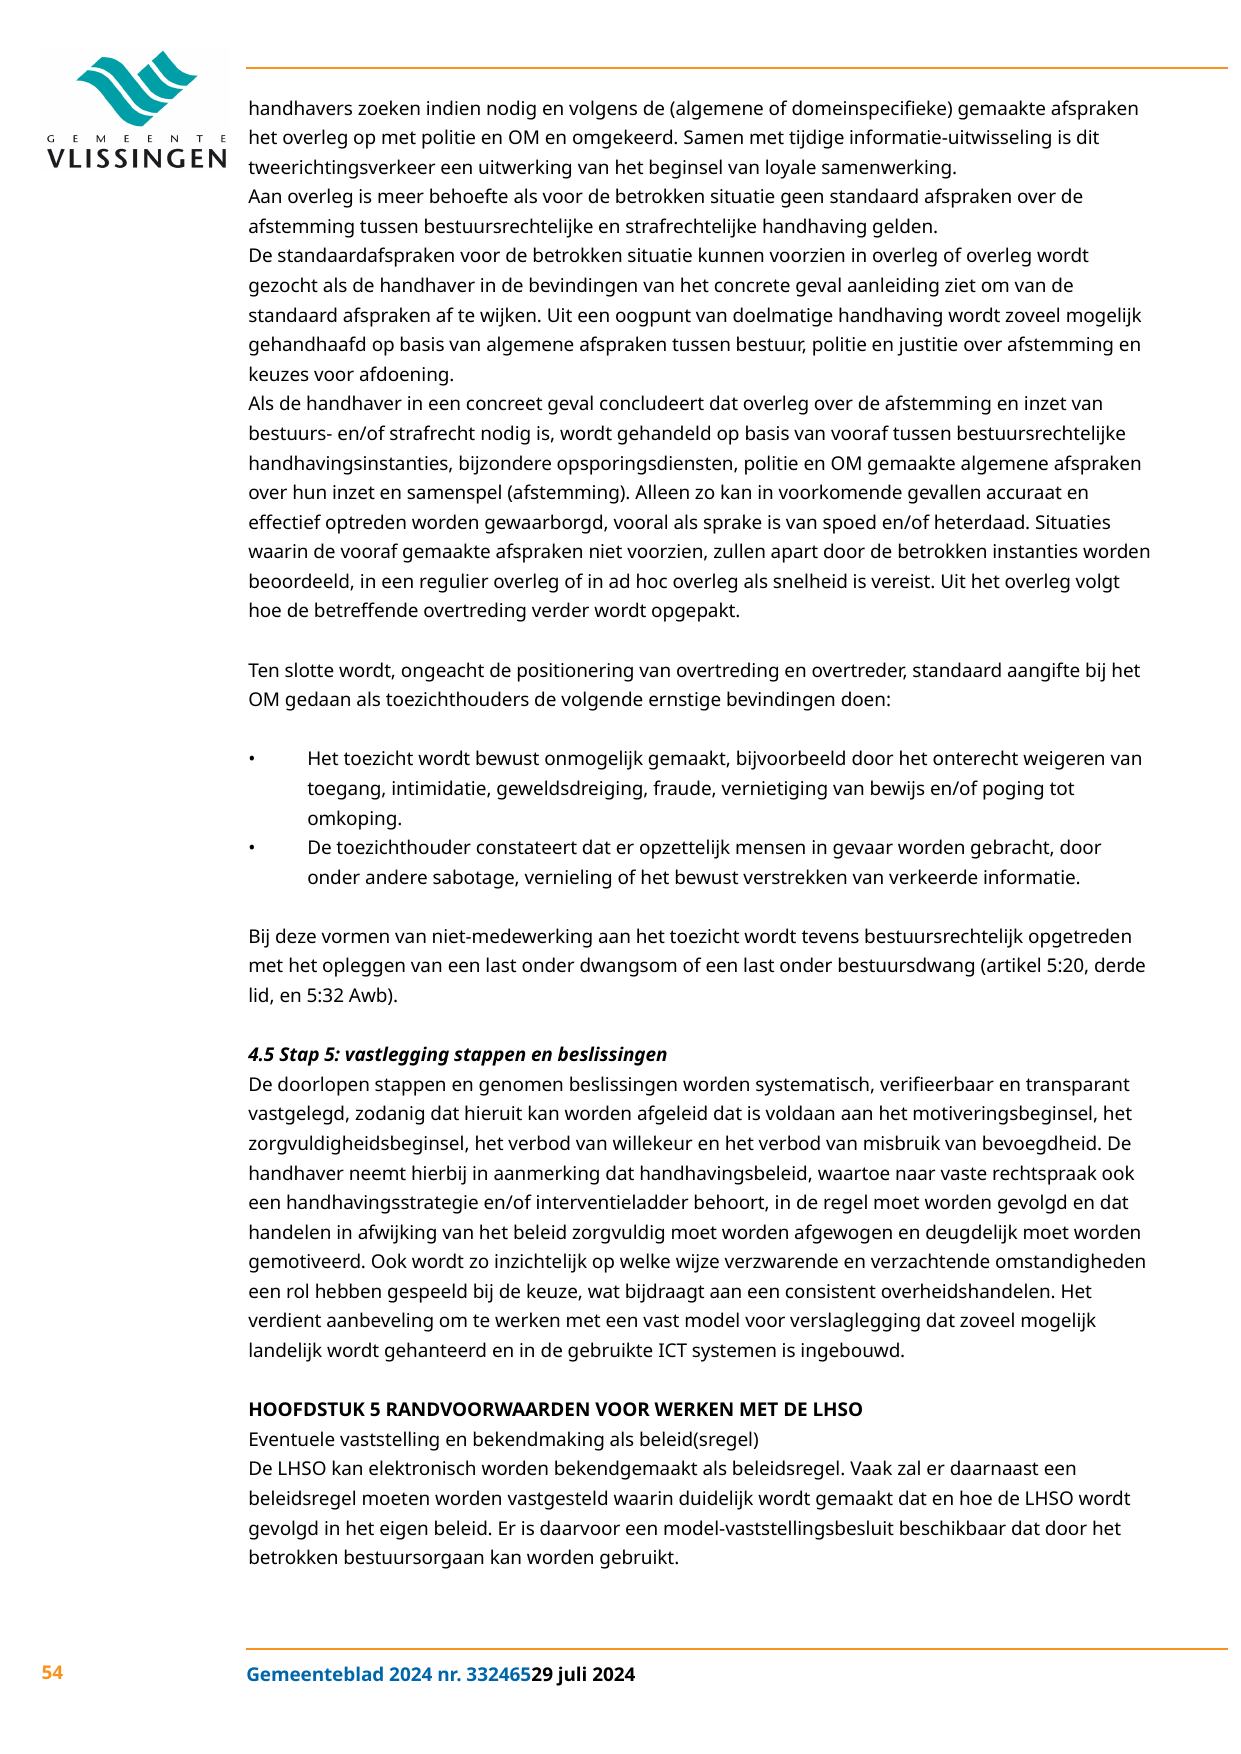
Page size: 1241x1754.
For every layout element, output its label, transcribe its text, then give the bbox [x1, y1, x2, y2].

list Het toezicht wordt bewust onmogelijk gemaakt, bijvoorbeeld door het onterecht weigeren van toegang, intimidatie, geweldsdreiging, fraude, vernietiging van bewijs en/of poging tot omkoping. [248, 746, 1152, 831]
text De doorlopen stappen en genomen beslissingen worden systematisch, verifieerbaar en transparant vastgelegd, zodanig dat hieruit kan worden afgeleid dat is voldaan aan het motiveringsbeginsel, het zorgvuldigheidsbeginsel, het verbod van willekeur en het verbod van misbruik van bevoegdheid. De handhaver neemt hierbij in aanmerking dat handhavingsbeleid, waartoe naar vaste rechtspraak ook een handhavingsstrategie en/of interventieladder behoort, in de regel moet worden gevolgd en dat handelen in afwijking van het beleid zorgvuldig moet worden afgewogen en deugdelijk moet worden gemotiveerd. Ook wordt zo inzichtelijk op welke wijze verzwarende en verzachtende omstandigheden een rol hebben gespeeld bij de keuze, wat bijdraagt aan een consistent overheidshandelen. Het verdient aanbeveling om te werken met een vast model voor verslaglegging dat zoveel mogelijk landelijk wordt gehanteerd en in de gebruikte ICT systemen is ingebouwd. [248, 1071, 1152, 1363]
text Eventuele vaststelling en bekendmaking als beleid(sregel) [248, 1426, 1152, 1452]
text Ten slotte wordt, ongeacht de positionering van overtreding en overtreder, standaard aangifte bij het OM gedaan als toezichthouders de volgende ernstige bevindingen doen: [248, 657, 1152, 712]
text HOOFDSTUK 5 RANDVOORWAARDEN VOOR WERKEN MET DE LHSO [248, 1396, 1152, 1422]
text Bij deze vormen van niet-medewerking aan het toezicht wordt tevens bestuursrechtelijk opgetreden met het opleggen van een last onder dwangsom of een last onder bestuursdwang (artikel 5:20, derde lid, en 5:32 Awb). [248, 923, 1152, 1008]
list De toezichthouder constateert dat er opzettelijk mensen in gevaar worden gebracht, door onder andere sabotage, vernieling of het bewust verstrekken van verkeerde informatie. [248, 834, 1152, 890]
text handhavers zoeken indien nodig en volgens de (algemene of domeinspecifieke) gemaakte afspraken het overleg op met politie en OM en omgekeerd. Samen met tijdige informatie-uitwisseling is dit tweerichtingsverkeer een uitwerking van het beginsel van loyale samenwerking. [248, 95, 1152, 180]
text Aan overleg is meer behoefte als voor de betrokken situatie geen standaard afspraken over de afstemming tussen bestuursrechtelijke en strafrechtelijke handhaving gelden. [248, 183, 1152, 239]
picture [41, 47, 231, 172]
text 4.5 Stap 5: vastlegging stappen en beslissingen [248, 1041, 1152, 1067]
text De LHSO kan elektronisch worden bekendgemaakt als beleidsregel. Vaak zal er daarnaast een beleidsregel moeten worden vastgesteld waarin duidelijk wordt gemaakt dat en hoe de LHSO wordt gevolgd in het eigen beleid. Er is daarvoor een model-vaststellingsbesluit beschikbaar dat door het betrokken bestuursorgaan kan worden gebruikt. [248, 1456, 1152, 1570]
text De standaardafspraken voor de betrokken situatie kunnen voorzien in overleg of overleg wordt gezocht als de handhaver in de bevindingen van het concrete geval aanleiding ziet om van de standaard afspraken af te wijken. Uit een oogpunt van doelmatige handhaving wordt zoveel mogelijk gehandhaafd op basis van algemene afspraken tussen bestuur, politie en justitie over afstemming en keuzes voor afdoening. [248, 243, 1152, 387]
text Als de handhaver in een concreet geval concludeert dat overleg over de afstemming en inzet van bestuurs- en/of strafrecht nodig is, wordt gehandeld op basis van vooraf tussen bestuursrechtelijke handhavingsinstanties, bijzondere opsporingsdiensten, politie en OM gemaakte algemene afspraken over hun inzet en samenspel (afstemming). Alleen zo kan in voorkomende gevallen accuraat en effectief optreden worden gewaarborgd, vooral als sprake is van spoed en/of heterdaad. Situaties waarin de vooraf gemaakte afspraken niet voorzien, zullen apart door de betrokken instanties worden beoordeeld, in een regulier overleg of in ad hoc overleg als snelheid is vereist. Uit het overleg volgt hoe de betreffende overtreding verder wordt opgepakt. [248, 391, 1152, 623]
